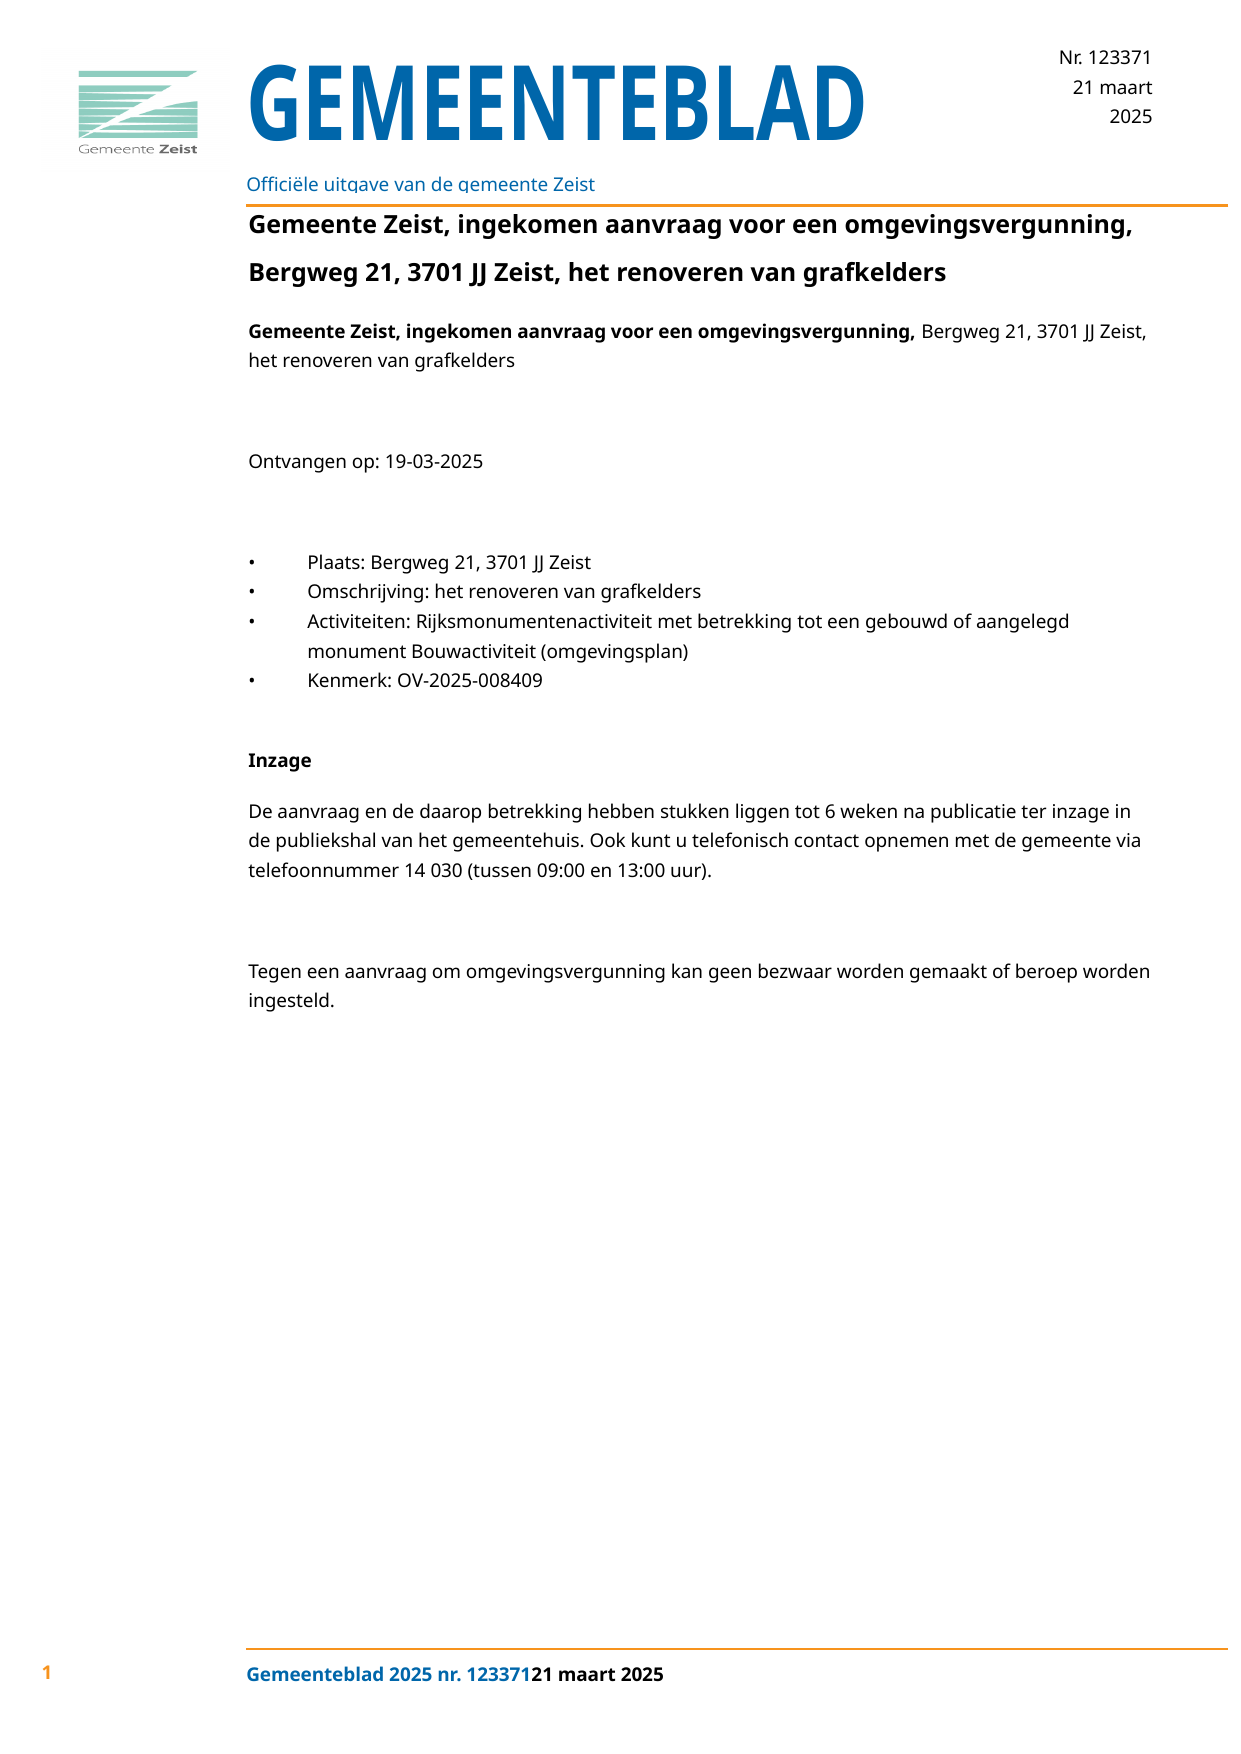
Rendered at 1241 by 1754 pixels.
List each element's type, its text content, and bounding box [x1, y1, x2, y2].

list Kenmerk: OV-2025-008409 [248, 667, 1152, 693]
list Omschrijving: het renoveren van grafkelders [248, 579, 1152, 604]
text Gemeente Zeist, ingekomen aanvraag voor een omgevingsvergunning, Bergweg 21, 3701 JJ Zeist, het renoveren van grafkelders [248, 207, 1152, 288]
list Activiteiten: Rijksmonumentenactiviteit met betrekking tot een gebouwd of aangelegd monument Bouwactiviteit (omgevingsplan) [248, 608, 1152, 664]
text Gemeente Zeist, ingekomen aanvraag voor een omgevingsvergunning, Bergweg 21, 3701 JJ Zeist, het renoveren van grafkelders [248, 318, 1152, 373]
text De aanvraag en de daarop betrekking hebben stukken liggen tot 6 weken na publicatie ter inzage in de publiekshal van het gemeentehuis. Ook kunt u telefonisch contact opnemen met de gemeente via telefoonnummer 14 030 (tussen 09:00 en 13:00 uur). [248, 798, 1152, 883]
text Ontvangen op: 19-03-2025 [248, 448, 1152, 474]
picture [41, 47, 231, 172]
text Inzage [248, 747, 1152, 773]
text Tegen een aanvraag om omgevingsvergunning kan geen bezwaar worden gemaakt of beroep worden ingesteld. [248, 958, 1152, 1013]
list Plaats: Bergweg 21, 3701 JJ Zeist [248, 549, 1152, 575]
